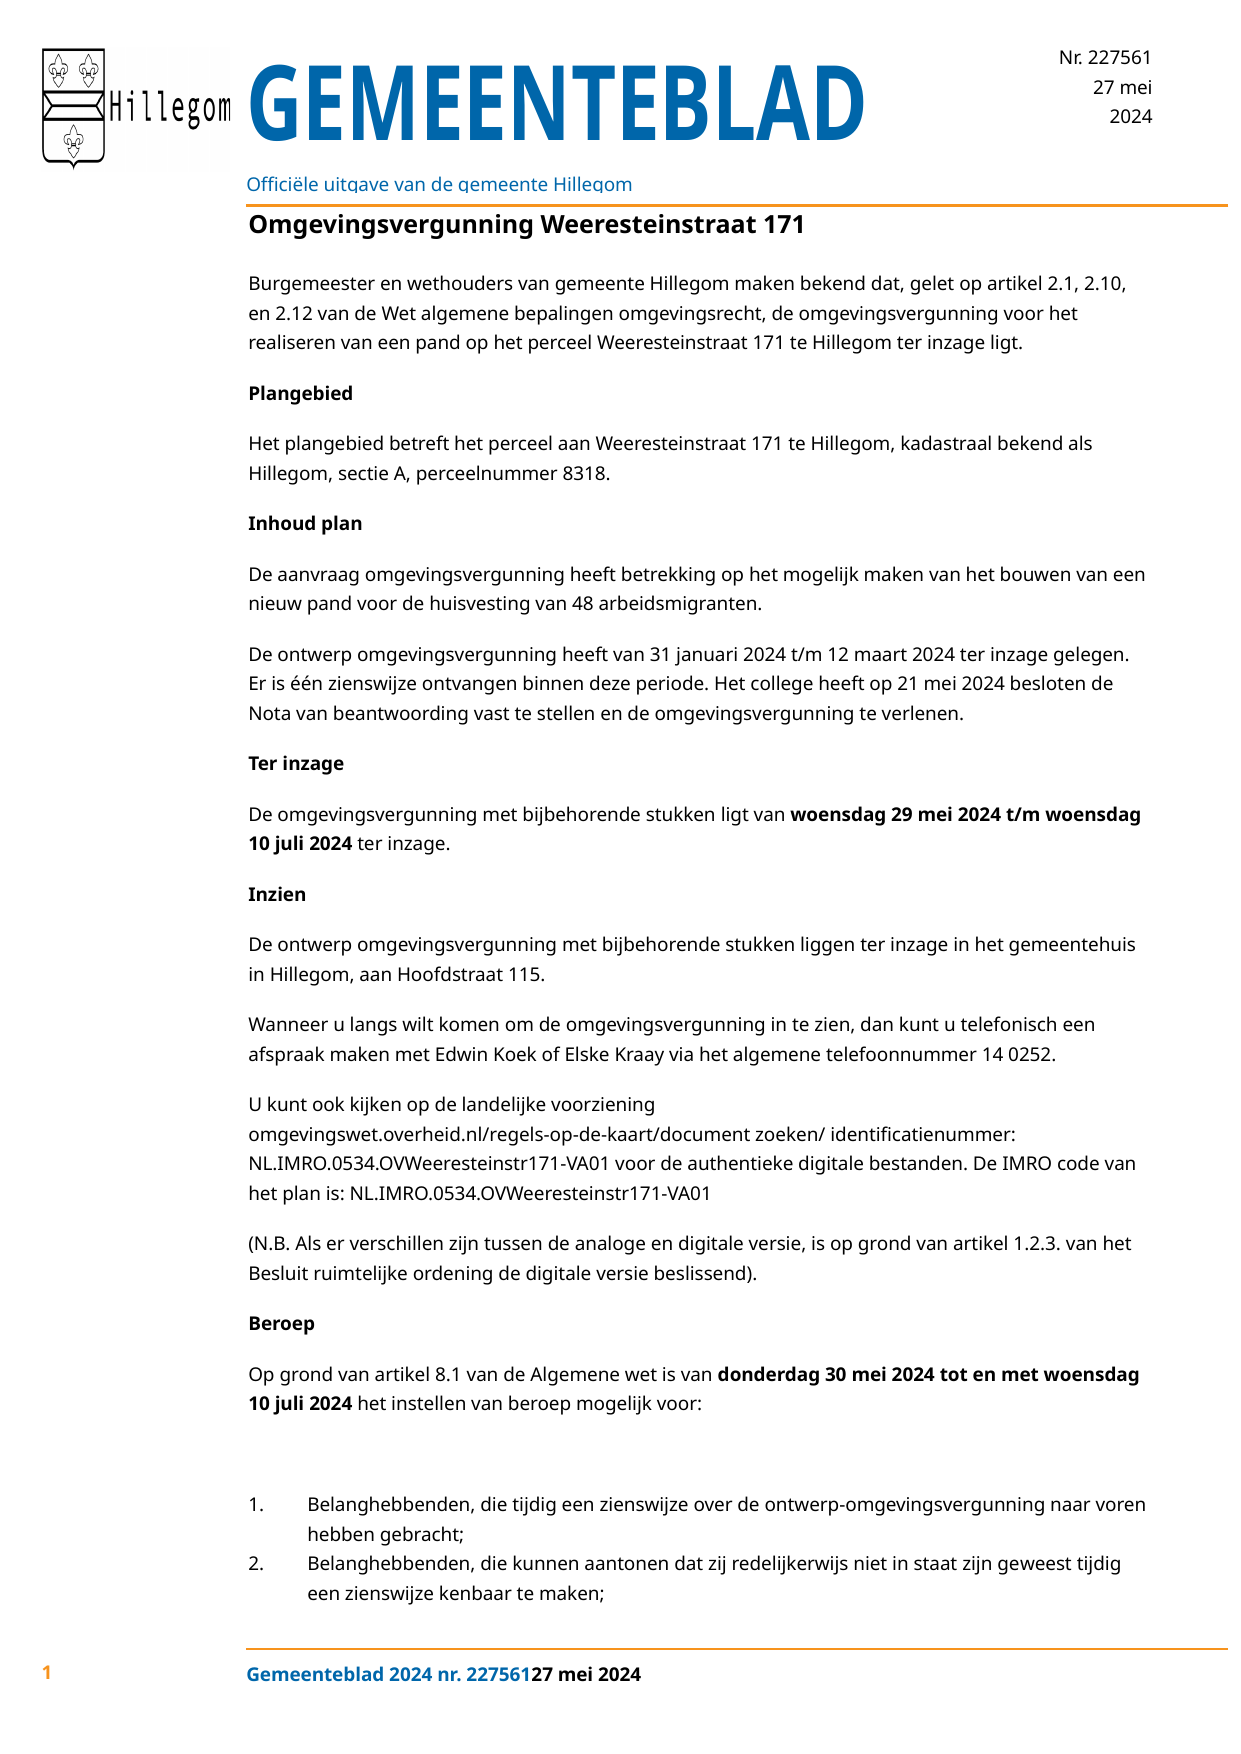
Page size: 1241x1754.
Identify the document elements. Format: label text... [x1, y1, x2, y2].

text Beroep [248, 1310, 1152, 1336]
text (N.B. Als er verschillen zijn tussen de analoge en digitale versie, is op grond van artikel 1.2.3. van het Besluit ruimtelijke ordening de digitale versie beslissend). [248, 1230, 1152, 1286]
list Belanghebbenden, die tijdig een zienswijze over de ontwerp-omgevingsvergunning naar voren hebben gebracht; [248, 1491, 1152, 1546]
list Belanghebbenden, die kunnen aantonen dat zij redelijkerwijs niet in staat zijn ge­weest tij­dig een zienswijze kenbaar te maken; [248, 1550, 1152, 1606]
text U kunt ook kijken op de landelijke voorziening omgevingswet.overheid.nl/regels-op-de-kaart/document zoeken/ identificatienummer: NL.IMRO.0534.OVWeeresteinstr171-VA01 voor de authentieke digitale bestanden. De IMRO code van het plan is: NL.IMRO.0534.OVWeeresteinstr171-VA01 [248, 1091, 1152, 1206]
text Het plangebied betreft het perceel aan Weeresteinstraat 171 te Hillegom, kadastraal bekend als Hillegom, sectie A, perceelnummer 8318. [248, 430, 1152, 486]
text Wanneer u langs wilt komen om de omgevingsvergunning in te zien, dan kunt u telefonisch een afspraak maken met Edwin Koek of Elske Kraay via het algemene telefoonnummer 14 0252. [248, 1011, 1152, 1066]
text Inzien [248, 881, 1152, 906]
text De ontwerp omgevingsvergunning heeft van 31 januari 2024 t/m 12 maart 2024 ter inzage gelegen. Er is één zienswijze ontvangen binnen deze periode. Het college heeft op 21 mei 2024 besloten de Nota van beantwoording vast te stellen en de omgevingsvergunning te verlenen. [248, 641, 1152, 726]
text Omgevingsvergunning Weeresteinstraat 171 [248, 207, 1152, 241]
text Ter inzage [248, 750, 1152, 776]
text De omgevingsvergunning met bijbehorende stukken ligt van woensdag 29 mei 2024 t/m woensdag 10 juli 2024 ter inzage. [248, 801, 1152, 856]
text Plangebied [248, 380, 1152, 406]
picture [41, 47, 231, 172]
text Burgemeester en wethouders van gemeente Hillegom maken bekend dat, gelet op artikel 2.1, 2.10, en 2.12 van de Wet algemene bepalingen omgevingsrecht, de omgevingsvergunning voor het realiseren van een pand op het perceel Weeresteinstraat 171 te Hillegom ter inzage ligt. [248, 270, 1152, 355]
text Op grond van artikel 8.1 van de Algemene wet is van donderdag 30 mei 2024 tot en met woensdag 10 juli 2024 het in­stellen van be­roep mogelijk voor: [248, 1361, 1152, 1416]
text De ontwerp omgevingsvergunning met bijbehorende stukken liggen ter inzage in het gemeentehuis in Hillegom, aan Hoofdstraat 115. [248, 931, 1152, 986]
text Inhoud plan [248, 510, 1152, 536]
text De aanvraag omgevingsvergunning heeft betrekking op het mogelijk maken van het bouwen van een nieuw pand voor de huisvesting van 48 arbeidsmigranten. [248, 561, 1152, 616]
